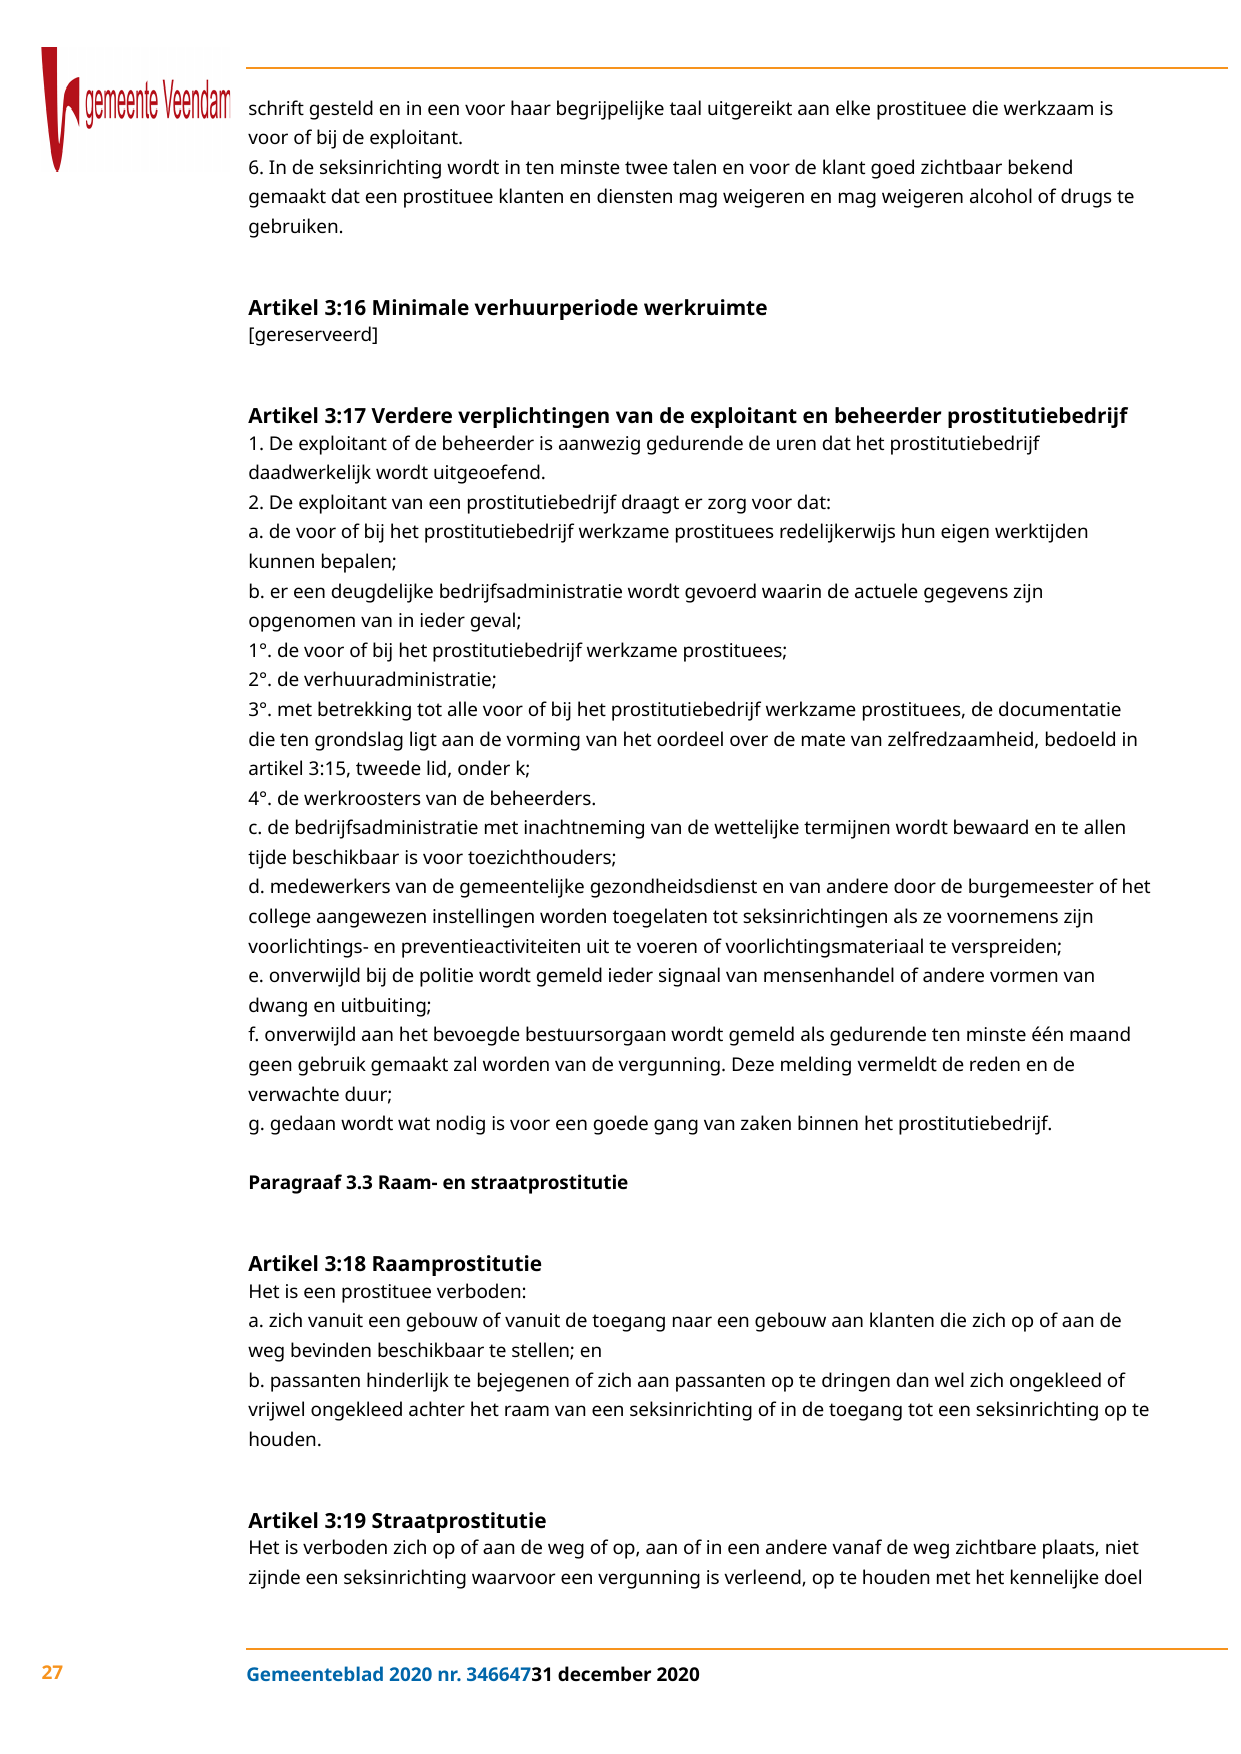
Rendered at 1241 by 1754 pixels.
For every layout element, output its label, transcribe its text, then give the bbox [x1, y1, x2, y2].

text Artikel 3:18 Raamprostitutie [248, 1249, 1152, 1278]
text Artikel 3:16 Minimale verhuurperiode werkruimte [248, 293, 1152, 322]
text 4°. de werkroosters van de beheerders. [248, 785, 1152, 811]
text a. zich vanuit een gebouw of vanuit de toegang naar een gebouw aan klanten die zich op of aan de weg bevinden beschikbaar te stellen; en [248, 1308, 1152, 1363]
text d. medewerkers van de gemeentelijke gezondheidsdienst en van andere door de burgemeester of het college aangewezen instellingen worden toegelaten tot seksinrichtingen als ze voornemens zijn voorlichtings- en preventieactiviteiten uit te voeren of voorlichtingsmateriaal te verspreiden; [248, 874, 1152, 959]
text b. passanten hinderlijk te bejegenen of zich aan passanten op te dringen dan wel zich ongekleed of vrijwel ongekleed achter het raam van een seksinrichting of in de toegang tot een seksinrichting op te houden. [248, 1367, 1152, 1452]
text c. de bedrijfsadministratie met inachtneming van de wettelijke termijnen wordt bewaard en te allen tijde beschikbaar is voor toezichthouders; [248, 814, 1152, 870]
text b. er een deugdelijke bedrijfsadministratie wordt gevoerd waarin de actuele gegevens zijn opgenomen van in ieder geval; [248, 578, 1152, 633]
picture [41, 47, 231, 172]
text 3°. met betrekking tot alle voor of bij het prostitutiebedrijf werkzame prostituees, de documentatie die ten grondslag ligt aan de vorming van het oordeel over de mate van zelfredzaamheid, bedoeld in artikel 3:15, tweede lid, onder k; [248, 696, 1152, 781]
text Artikel 3:17 Verdere verplichtingen van de exploitant en beheerder prostitutiebedrijf [248, 402, 1152, 430]
text Het is verboden zich op of aan de weg of op, aan of in een andere vanaf de weg zichtbare plaats, niet zijnde een seksinrichting waarvoor een vergunning is verleend, op te houden met het kennelijke doel [248, 1534, 1152, 1590]
text 1°. de voor of bij het prostitutiebedrijf werkzame prostituees; [248, 637, 1152, 663]
text Paragraaf 3.3 Raam- en straatprostitutie [248, 1169, 1152, 1195]
text 1. De exploitant of de beheerder is aanwezig gedurende de uren dat het prostitutiebedrijf daadwerkelijk wordt uitgeoefend. [248, 430, 1152, 485]
text a. de voor of bij het prostitutiebedrijf werkzame prostituees redelijkerwijs hun eigen werktijden kunnen bepalen; [248, 519, 1152, 574]
text 2. De exploitant van een prostitutiebedrijf draagt er zorg voor dat: [248, 489, 1152, 515]
text g. gedaan wordt wat nodig is voor een goede gang van zaken binnen het prostitutiebedrijf. [248, 1110, 1152, 1136]
text 2°. de verhuuradministratie; [248, 667, 1152, 692]
text Artikel 3:19 Straatprostitutie [248, 1506, 1152, 1534]
text 6. In de seksinrichting wordt in ten minste twee talen en voor de klant goed zichtbaar bekend gemaakt dat een prostituee klanten en diensten mag weigeren en mag weigeren alcohol of drugs te gebruiken. [248, 154, 1152, 239]
text f. onverwijld aan het bevoegde bestuursorgaan wordt gemeld als gedurende ten minste één maand geen gebruik gemaakt zal worden van de vergunning. Deze melding vermeldt de reden en de verwachte duur; [248, 1022, 1152, 1107]
text [gereserveerd] [248, 322, 1152, 347]
text schrift gesteld en in een voor haar begrijpelijke taal uitgereikt aan elke prostituee die werkzaam is voor of bij de exploitant. [248, 95, 1152, 150]
text Het is een prostituee verboden: [248, 1278, 1152, 1304]
text e. onverwijld bij de politie wordt gemeld ieder signaal van mensenhandel of andere vormen van dwang en uitbuiting; [248, 962, 1152, 1018]
